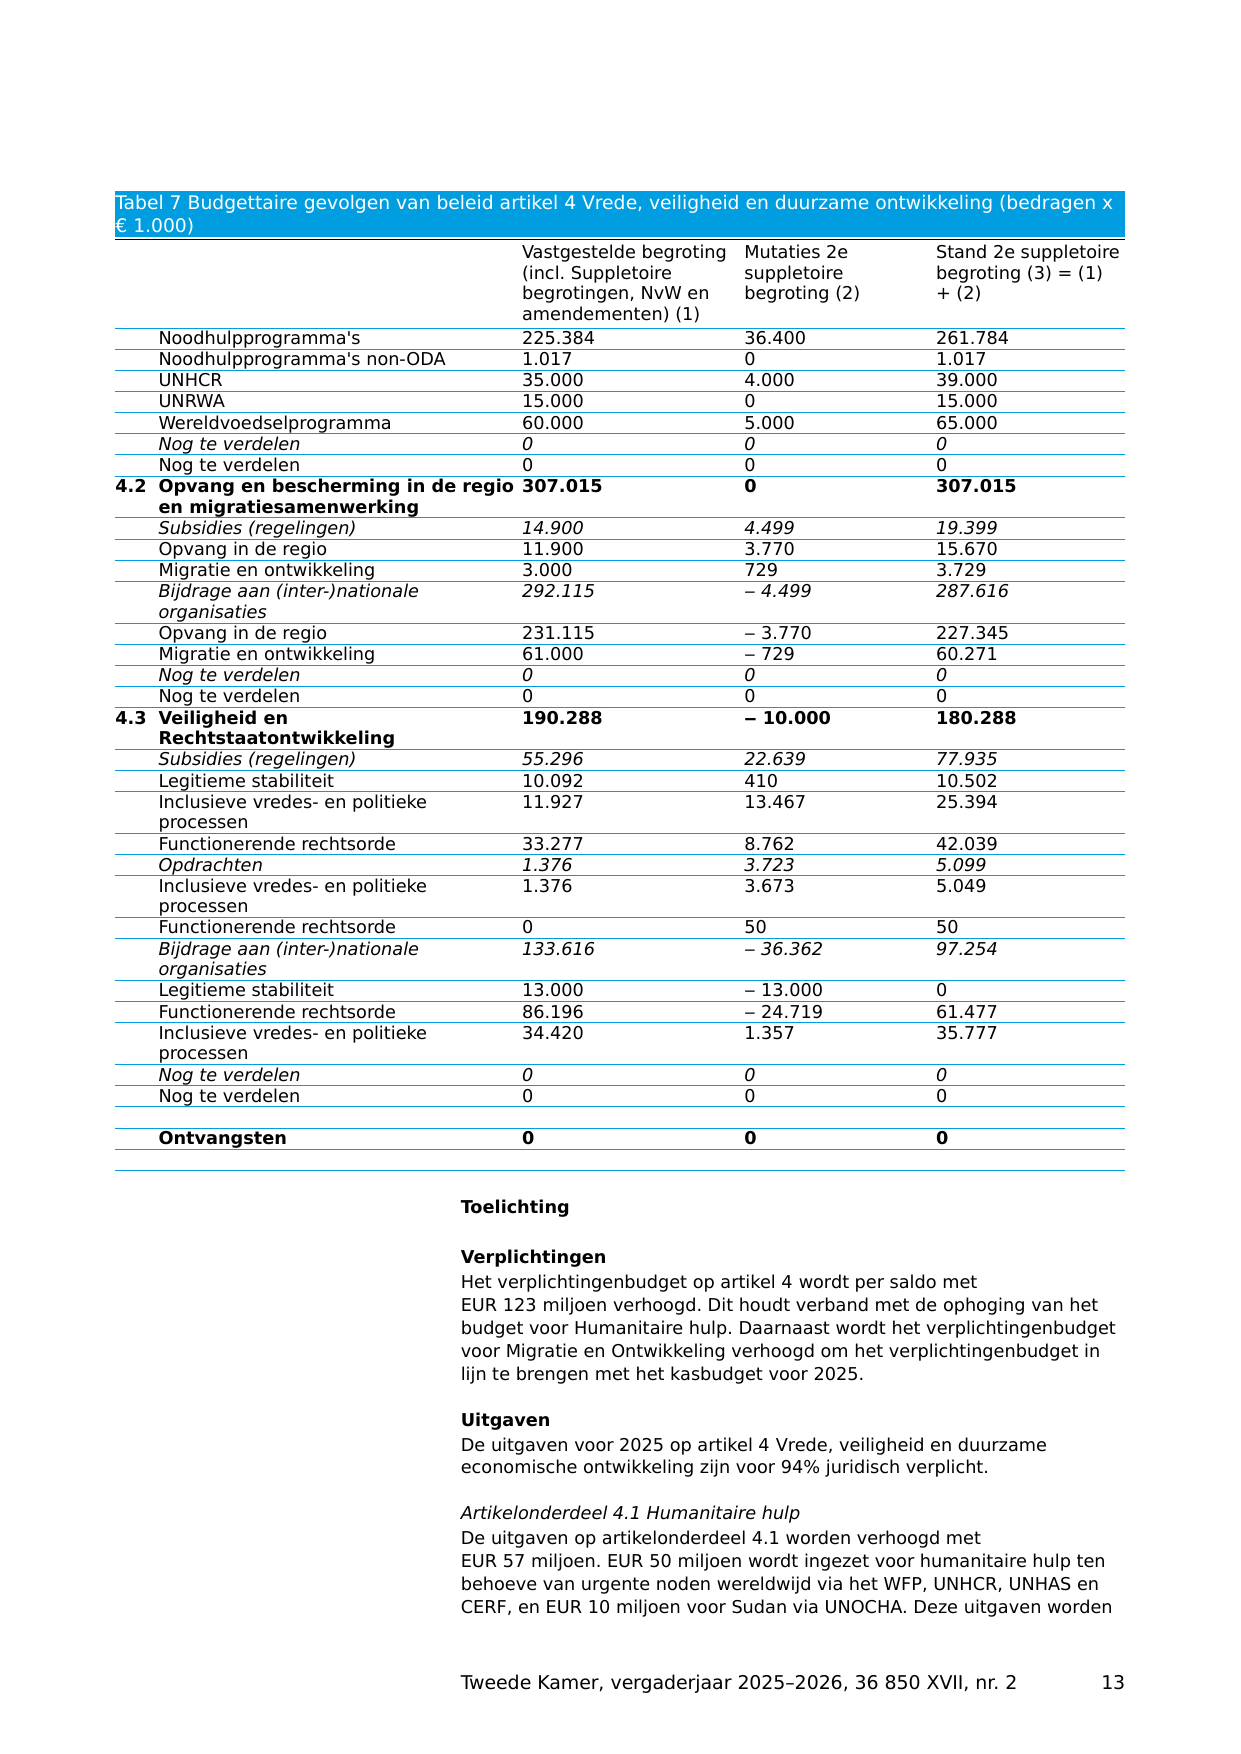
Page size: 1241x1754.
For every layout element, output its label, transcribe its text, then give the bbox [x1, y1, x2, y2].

table_cell Functionerende rechtsorde [155, 1002, 519, 1022]
table_cell 50 [741, 918, 933, 938]
table_cell 0 [741, 1065, 933, 1085]
text Het verplichtingenbudget op artikel 4 wordt per saldo met EUR 123 miljoen verhoogd. Dit houdt verband met de ophoging van het budget voor Humanitaire hulp. Daarnaast wordt het verplichtingenbudget voor Migratie en Ontwikkeling verhoogd om het verplichtingenbudget in lijn te brengen met het kasbudget voor 2025. [461, 1270, 1125, 1385]
table_cell 0 [741, 477, 933, 517]
table_cell 11.900 [519, 540, 741, 559]
table_cell Functionerende rechtsorde [155, 918, 519, 938]
table_cell 22.639 [741, 750, 933, 770]
table_cell 10.092 [519, 771, 741, 791]
table_cell Bijdrage aan (inter-)nationale organisaties [155, 939, 519, 980]
table_cell 1.376 [519, 876, 741, 917]
table_cell [115, 1129, 155, 1148]
table_cell 35.777 [933, 1023, 1125, 1064]
table_cell 1.376 [519, 855, 741, 875]
table_cell 0 [519, 1086, 741, 1106]
table_cell Subsidies (regelingen) [155, 518, 519, 538]
table_cell [115, 981, 155, 1001]
table_cell 36.400 [741, 329, 933, 349]
table_cell ‒ 24.719 [741, 1002, 933, 1022]
table_cell 3.723 [741, 855, 933, 875]
table_cell 3.673 [741, 876, 933, 917]
table_cell [115, 666, 155, 686]
table_cell UNHCR [155, 371, 519, 391]
table_cell 4.2 [115, 477, 155, 517]
table_cell Migratie en ontwikkeling [155, 645, 519, 665]
table_cell 19.399 [933, 518, 1125, 538]
table_cell [115, 1150, 155, 1170]
table_cell 5.049 [933, 876, 1125, 917]
table_cell [115, 771, 155, 791]
table_cell Inclusieve vredes- en politieke processen [155, 1023, 519, 1064]
table_cell [115, 1002, 155, 1022]
table_cell [115, 624, 155, 644]
table_cell 4.000 [741, 371, 933, 391]
table_cell [115, 434, 155, 454]
table_cell [115, 855, 155, 875]
table_cell 33.277 [519, 834, 741, 854]
table_cell 60.000 [519, 413, 741, 433]
table_cell Noodhulpprogramma's non-ODA [155, 350, 519, 370]
table_cell Opdrachten [155, 855, 519, 875]
table_cell 8.762 [741, 834, 933, 854]
table_cell [115, 918, 155, 938]
table_cell 11.927 [519, 792, 741, 833]
table_cell Nog te verdelen [155, 666, 519, 686]
table_cell 0 [519, 1065, 741, 1085]
table_cell 0 [519, 666, 741, 686]
table_cell [115, 240, 155, 327]
text De uitgaven voor 2025 op artikel 4 Vrede, veiligheid en duurzame economische ontwikkeling zijn voor 94% juridisch verplicht. [461, 1433, 1125, 1478]
table_cell [115, 350, 155, 370]
table_cell Nog te verdelen [155, 687, 519, 707]
table_cell [115, 750, 155, 770]
table_cell 77.935 [933, 750, 1125, 770]
table_cell Legitieme stabiliteit [155, 771, 519, 791]
table_cell 61.000 [519, 645, 741, 665]
table_cell Inclusieve vredes- en politieke processen [155, 792, 519, 833]
table_cell 97.254 [933, 939, 1125, 980]
table_cell 287.616 [933, 582, 1125, 622]
table_cell 34.420 [519, 1023, 741, 1064]
table_cell 133.616 [519, 939, 741, 980]
table_cell 0 [741, 1086, 933, 1106]
table_cell 0 [933, 455, 1125, 476]
table_cell 0 [519, 455, 741, 476]
table_cell [519, 1150, 741, 1170]
table_cell 61.477 [933, 1002, 1125, 1022]
table_cell ‒ 729 [741, 645, 933, 665]
table_cell 231.115 [519, 624, 741, 644]
table_cell Mutaties 2e suppletoire begroting (2) [741, 240, 933, 327]
table_cell Vastgestelde begroting (incl. Suppletoire begrotingen, NvW en amendementen) (1) [519, 240, 741, 327]
table_cell 0 [933, 666, 1125, 686]
table_cell 0 [933, 1065, 1125, 1085]
table_cell Migratie en ontwikkeling [155, 561, 519, 581]
table_cell [155, 1150, 519, 1170]
table_cell 292.115 [519, 582, 741, 622]
table_cell 0 [933, 434, 1125, 454]
table_cell 4.3 [115, 708, 155, 749]
table_cell 0 [741, 350, 933, 370]
table_cell 50 [933, 918, 1125, 938]
table_cell [933, 1107, 1125, 1127]
table_cell 410 [741, 771, 933, 791]
table_cell Stand 2e suppletoire begroting (3) = (1) + (2) [933, 240, 1125, 327]
table_cell [115, 371, 155, 391]
table_cell 261.784 [933, 329, 1125, 349]
table_cell Opvang in de regio [155, 540, 519, 559]
table_cell 15.000 [519, 392, 741, 412]
table_cell [115, 939, 155, 980]
table_cell 55.296 [519, 750, 741, 770]
table_cell 0 [519, 918, 741, 938]
text De uitgaven op artikelonderdeel 4.1 worden verhoogd met EUR 57 miljoen. EUR 50 miljoen wordt ingezet voor humanitaire hulp ten behoeve van urgente noden wereldwijd via het WFP, UNHCR, UNHAS en CERF, en EUR 10 miljoen voor Sudan via UNOCHA. Deze uitgaven worden [461, 1526, 1125, 1618]
table_cell Wereldvoedselprogramma [155, 413, 519, 433]
table_cell [741, 1150, 933, 1170]
table_cell 1.357 [741, 1023, 933, 1064]
table_cell 1.017 [519, 350, 741, 370]
table_cell [115, 645, 155, 665]
table_cell Nog te verdelen [155, 1086, 519, 1106]
table_cell Nog te verdelen [155, 455, 519, 476]
table_cell 180.288 [933, 708, 1125, 749]
table_cell 307.015 [933, 477, 1125, 517]
table_cell Bijdrage aan (inter-)nationale organisaties [155, 582, 519, 622]
table_cell 0 [519, 1129, 741, 1148]
table_cell 307.015 [519, 477, 741, 517]
table_cell 0 [933, 1129, 1125, 1148]
table_cell Nog te verdelen [155, 434, 519, 454]
table_cell 13.467 [741, 792, 933, 833]
table_cell 60.271 [933, 645, 1125, 665]
table_cell 15.000 [933, 392, 1125, 412]
table_cell Inclusieve vredes- en politieke processen [155, 876, 519, 917]
table_cell 86.196 [519, 1002, 741, 1022]
table_cell Opvang en bescherming in de regio en migratiesamenwerking [155, 477, 519, 517]
table_cell 35.000 [519, 371, 741, 391]
table_cell 0 [741, 666, 933, 686]
table_cell [115, 876, 155, 917]
table_cell [115, 329, 155, 349]
table_cell ‒ 4.499 [741, 582, 933, 622]
table_cell 5.000 [741, 413, 933, 433]
table_cell [115, 582, 155, 622]
table_cell [115, 1065, 155, 1085]
table_cell [115, 455, 155, 476]
table_cell 0 [519, 687, 741, 707]
table_cell ‒ 36.362 [741, 939, 933, 980]
text Uitgaven [461, 1408, 1125, 1431]
table_cell 0 [741, 1129, 933, 1148]
table_cell Subsidies (regelingen) [155, 750, 519, 770]
table_cell 0 [741, 392, 933, 412]
table_cell [115, 392, 155, 412]
table_cell [741, 1107, 933, 1127]
table_cell 25.394 [933, 792, 1125, 833]
table_cell Functionerende rechtsorde [155, 834, 519, 854]
table_cell 0 [933, 981, 1125, 1001]
table_cell Nog te verdelen [155, 1065, 519, 1085]
table_cell 0 [741, 455, 933, 476]
table_cell 14.900 [519, 518, 741, 538]
table_cell 3.000 [519, 561, 741, 581]
table_cell ‒ 13.000 [741, 981, 933, 1001]
table_cell 10.502 [933, 771, 1125, 791]
table_cell UNRWA [155, 392, 519, 412]
table_cell [519, 1107, 741, 1127]
table_cell 4.499 [741, 518, 933, 538]
table_cell 3.729 [933, 561, 1125, 581]
table_cell 1.017 [933, 350, 1125, 370]
table_cell 65.000 [933, 413, 1125, 433]
table_cell 190.288 [519, 708, 741, 749]
table_cell 0 [519, 434, 741, 454]
table_cell 0 [741, 687, 933, 707]
text Artikelonderdeel 4.1 Humanitaire hulp [461, 1501, 1125, 1524]
table_cell 0 [933, 687, 1125, 707]
table_cell 0 [741, 434, 933, 454]
table_cell [115, 1107, 155, 1127]
table_cell [115, 792, 155, 833]
table_cell 15.670 [933, 540, 1125, 559]
table_cell 227.345 [933, 624, 1125, 644]
table_cell Noodhulpprogramma's [155, 329, 519, 349]
table_cell [115, 561, 155, 581]
text Toelichting [461, 1195, 1125, 1218]
table_cell [115, 687, 155, 707]
table_cell ‒ 3.770 [741, 624, 933, 644]
table_cell [115, 1086, 155, 1106]
table_cell [115, 518, 155, 538]
table_cell [933, 1150, 1125, 1170]
table_cell 0 [933, 1086, 1125, 1106]
table_cell 42.039 [933, 834, 1125, 854]
table_cell 225.384 [519, 329, 741, 349]
table_cell [155, 1107, 519, 1127]
table_cell 5.099 [933, 855, 1125, 875]
table_cell [115, 540, 155, 559]
table_cell Ontvangsten [155, 1129, 519, 1148]
table_cell 729 [741, 561, 933, 581]
table_cell [115, 1023, 155, 1064]
table_cell Veiligheid en Rechtstaatontwikkeling [155, 708, 519, 749]
table_cell [115, 413, 155, 433]
table_cell 3.770 [741, 540, 933, 559]
table_cell Legitieme stabiliteit [155, 981, 519, 1001]
text Verplichtingen [461, 1245, 1125, 1268]
table_cell ‒ 10.000 [741, 708, 933, 749]
table_cell 13.000 [519, 981, 741, 1001]
table_cell [155, 240, 519, 327]
table_cell 39.000 [933, 371, 1125, 391]
table_cell [115, 834, 155, 854]
table_cell Opvang in de regio [155, 624, 519, 644]
